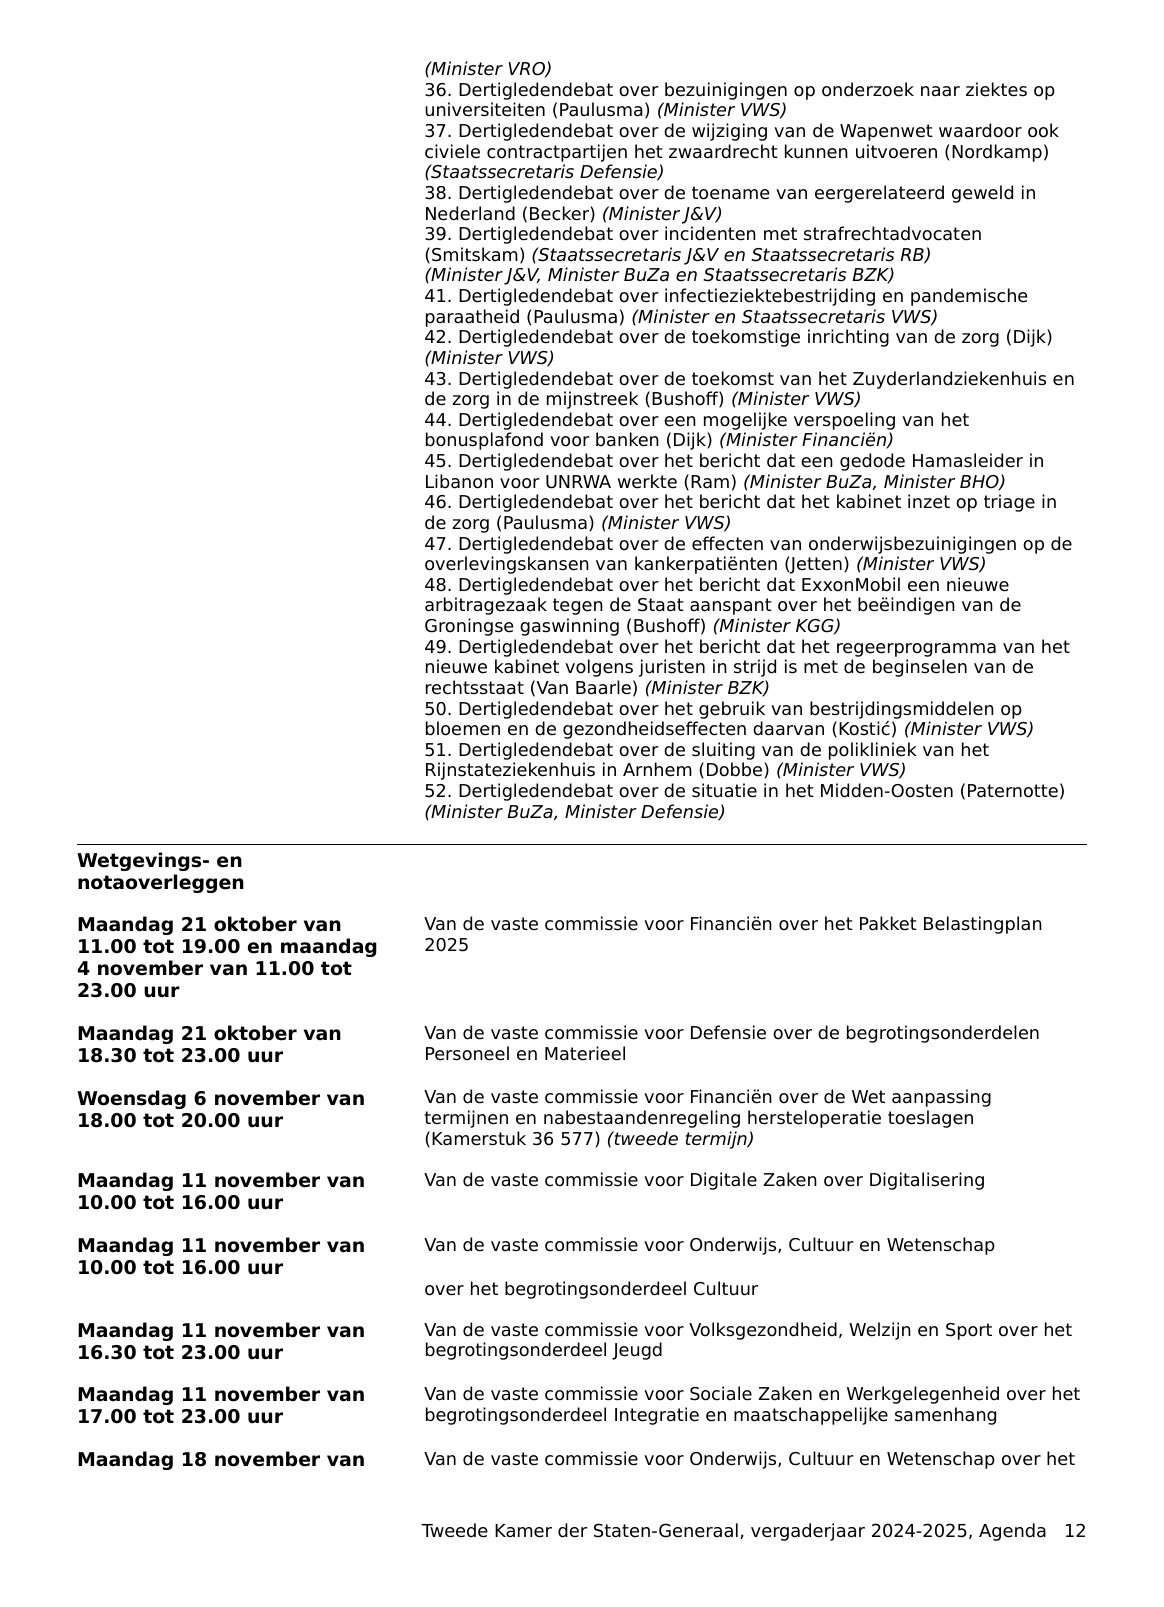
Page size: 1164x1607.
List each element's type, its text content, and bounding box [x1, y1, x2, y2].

table_cell (Minister J&V, Minister BuZa en Staatssecretaris BZK) [418, 265, 1087, 286]
table_cell [401, 183, 418, 224]
table_cell [401, 451, 418, 492]
table_cell [77, 451, 401, 492]
table_cell [77, 1364, 401, 1384]
table_cell [77, 1279, 401, 1299]
table_cell [401, 224, 418, 265]
table_cell Maandag 11 november van 17.00 tot 23.00 uur [77, 1384, 401, 1428]
table_cell 48. Dertigledendebat over het bericht dat ExxonMobil een nieuwe arbitragezaak tegen de Staat aanspant over het beëindigen van de Groningse gaswinning (Bushoff) (Minister KGG) [418, 575, 1087, 637]
table_cell [401, 327, 418, 368]
table_cell [418, 1428, 1087, 1449]
table_cell 49. Dertigledendebat over het bericht dat het regeerprogramma van het nieuwe kabinet volgens juristen in strijd is met de beginselen van de rechtsstaat (Van Baarle) (Minister BZK) [418, 637, 1087, 698]
table_cell [418, 1364, 1087, 1384]
table_cell Van de vaste commissie voor Financiën over de Wet aanpassing termijnen en nabestaandenregeling hersteloperatie toeslagen (Kamerstuk 36 577) (tweede termijn) [418, 1088, 1087, 1149]
table_cell 39. Dertigledendebat over incidenten met strafrechtadvocaten (Smitskam) (Staatssecretaris J&V en Staatssecretaris RB) [418, 224, 1087, 265]
table_cell (Minister VRO) [418, 59, 1087, 80]
table_cell [401, 1279, 418, 1299]
table_cell [401, 1384, 418, 1428]
table_cell Van de vaste commissie voor Onderwijs, Cultuur en Wetenschap over het [418, 1449, 1087, 1471]
table_cell [77, 327, 401, 368]
table_cell [401, 1235, 418, 1278]
table_cell [401, 265, 418, 286]
table_cell [401, 1364, 418, 1384]
table_cell [401, 914, 418, 1002]
table_cell 43. Dertigledendebat over de toekomst van het Zuyderlandziekenhuis en de zorg in de mijnstreek (Bushoff) (Minister VWS) [418, 369, 1087, 410]
table_cell [418, 1067, 1087, 1087]
table_cell [77, 534, 401, 575]
table_cell [77, 265, 401, 286]
table_cell [401, 699, 418, 740]
table_cell [77, 410, 401, 451]
table_cell [77, 286, 401, 327]
table_cell [77, 637, 401, 698]
table_cell [401, 781, 418, 822]
table_cell Van de vaste commissie voor Defensie over de begrotingsonderdelen Personeel en Materieel [418, 1023, 1087, 1067]
table_cell [401, 1214, 418, 1234]
table_cell [401, 1320, 418, 1364]
table_cell 45. Dertigledendebat over het bericht dat een gedode Hamasleider in Libanon voor UNRWA werkte (Ram) (Minister BuZa, Minister BHO) [418, 451, 1087, 492]
table_cell [401, 369, 418, 410]
table_cell [77, 121, 401, 183]
table_cell over het begrotingsonderdeel Cultuur [418, 1279, 1087, 1299]
table_cell [401, 1449, 418, 1471]
table_cell [418, 1002, 1087, 1023]
table_cell 38. Dertigledendebat over de toename van eergerelateerd geweld in Nederland (Becker) (Minister J&V) [418, 183, 1087, 224]
table_cell [418, 1299, 1087, 1320]
table_cell [401, 1067, 418, 1087]
table_cell Van de vaste commissie voor Digitale Zaken over Digitalisering [418, 1170, 1087, 1214]
table_cell 47. Dertigledendebat over de effecten van onderwijsbezuinigingen op de overlevingskansen van kankerpatiënten (Jetten) (Minister VWS) [418, 534, 1087, 575]
table_cell [77, 575, 401, 637]
table_cell [401, 740, 418, 781]
table_cell [401, 1170, 418, 1214]
table_cell Maandag 21 oktober van 11.00 tot 19.00 en maandag 4 november van 11.00 tot 23.00 uur [77, 914, 401, 1002]
table_cell [77, 894, 401, 914]
table_cell [77, 59, 401, 80]
table_cell [77, 183, 401, 224]
table_cell [401, 1299, 418, 1320]
table_cell [77, 369, 401, 410]
table_cell 52. Dertigledendebat over de situatie in het Midden-Oosten (Paternotte) (Minister BuZa, Minister Defensie) [418, 781, 1087, 822]
table_cell 42. Dertigledendebat over de toekomstige inrichting van de zorg (Dijk) (Minister VWS) [418, 327, 1087, 368]
table_cell [401, 1023, 418, 1067]
table_cell Van de vaste commissie voor Onderwijs, Cultuur en Wetenschap [418, 1235, 1087, 1278]
table_cell [418, 1149, 1087, 1170]
table_cell 46. Dertigledendebat over het bericht dat het kabinet inzet op triage in de zorg (Paulusma) (Minister VWS) [418, 492, 1087, 533]
table_cell [77, 224, 401, 265]
table_cell Woensdag 6 november van 18.00 tot 20.00 uur [77, 1088, 401, 1149]
table_cell [418, 1214, 1087, 1234]
table_cell [77, 1149, 401, 1170]
table_cell 50. Dertigledendebat over het gebruik van bestrijdingsmiddelen op bloemen en de gezondheidseffecten daarvan (Kostić) (Minister VWS) [418, 699, 1087, 740]
table_cell 36. Dertigledendebat over bezuinigingen op onderzoek naar ziektes op universiteiten (Paulusma) (Minister VWS) [418, 80, 1087, 121]
table_cell [77, 781, 401, 822]
table_cell [401, 410, 418, 451]
table_header [401, 845, 418, 894]
table_cell [77, 80, 401, 121]
table_cell [77, 740, 401, 781]
table_cell [401, 80, 418, 121]
table_cell [401, 286, 418, 327]
table_cell [401, 637, 418, 698]
table_cell [401, 575, 418, 637]
table_cell [401, 121, 418, 183]
table_cell 51. Dertigledendebat over de sluiting van de polikliniek van het Rijnstateziekenhuis in Arnhem (Dobbe) (Minister VWS) [418, 740, 1087, 781]
table_cell [401, 59, 418, 80]
table_cell [401, 1149, 418, 1170]
table_cell [77, 1299, 401, 1320]
table_cell [77, 699, 401, 740]
table_cell 44. Dertigledendebat over een mogelijke verspoeling van het bonusplafond voor banken (Dijk) (Minister Financiën) [418, 410, 1087, 451]
table_cell [77, 1067, 401, 1087]
table_cell [77, 492, 401, 533]
table_cell Van de vaste commissie voor Sociale Zaken en Werkgelegenheid over het begrotingsonderdeel Integratie en maatschappelijke samenhang [418, 1384, 1087, 1428]
table_cell 37. Dertigledendebat over de wijziging van de Wapenwet waardoor ook civiele contractpartijen het zwaardrecht kunnen uitvoeren (Nordkamp) (Staatssecretaris Defensie) [418, 121, 1087, 183]
table_cell 41. Dertigledendebat over infectieziektebestrijding en pandemische paraatheid (Paulusma) (Minister en Staatssecretaris VWS) [418, 286, 1087, 327]
table_cell [401, 1002, 418, 1023]
table_cell [401, 534, 418, 575]
table_cell Van de vaste commissie voor Financiën over het Pakket Belastingplan 2025 [418, 914, 1087, 1002]
table_header Wetgevings- en notaoverleggen [77, 845, 401, 894]
table_cell Maandag 11 november van 10.00 tot 16.00 uur [77, 1170, 401, 1214]
table_cell Maandag 21 oktober van 18.30 tot 23.00 uur [77, 1023, 401, 1067]
table_cell [418, 894, 1087, 914]
table_cell Maandag 11 november van 16.30 tot 23.00 uur [77, 1320, 401, 1364]
table_cell [401, 1088, 418, 1149]
table_cell Van de vaste commissie voor Volksgezondheid, Welzijn en Sport over het begrotingsonderdeel Jeugd [418, 1320, 1087, 1364]
table_cell [401, 492, 418, 533]
table_header [418, 845, 1087, 894]
table_cell [77, 1002, 401, 1023]
table_cell Maandag 11 november van 10.00 tot 16.00 uur [77, 1235, 401, 1278]
table_cell [77, 1214, 401, 1234]
table_cell [77, 1428, 401, 1449]
table_cell [401, 1428, 418, 1449]
table_cell Maandag 18 november van [77, 1449, 401, 1471]
table_cell [401, 894, 418, 914]
